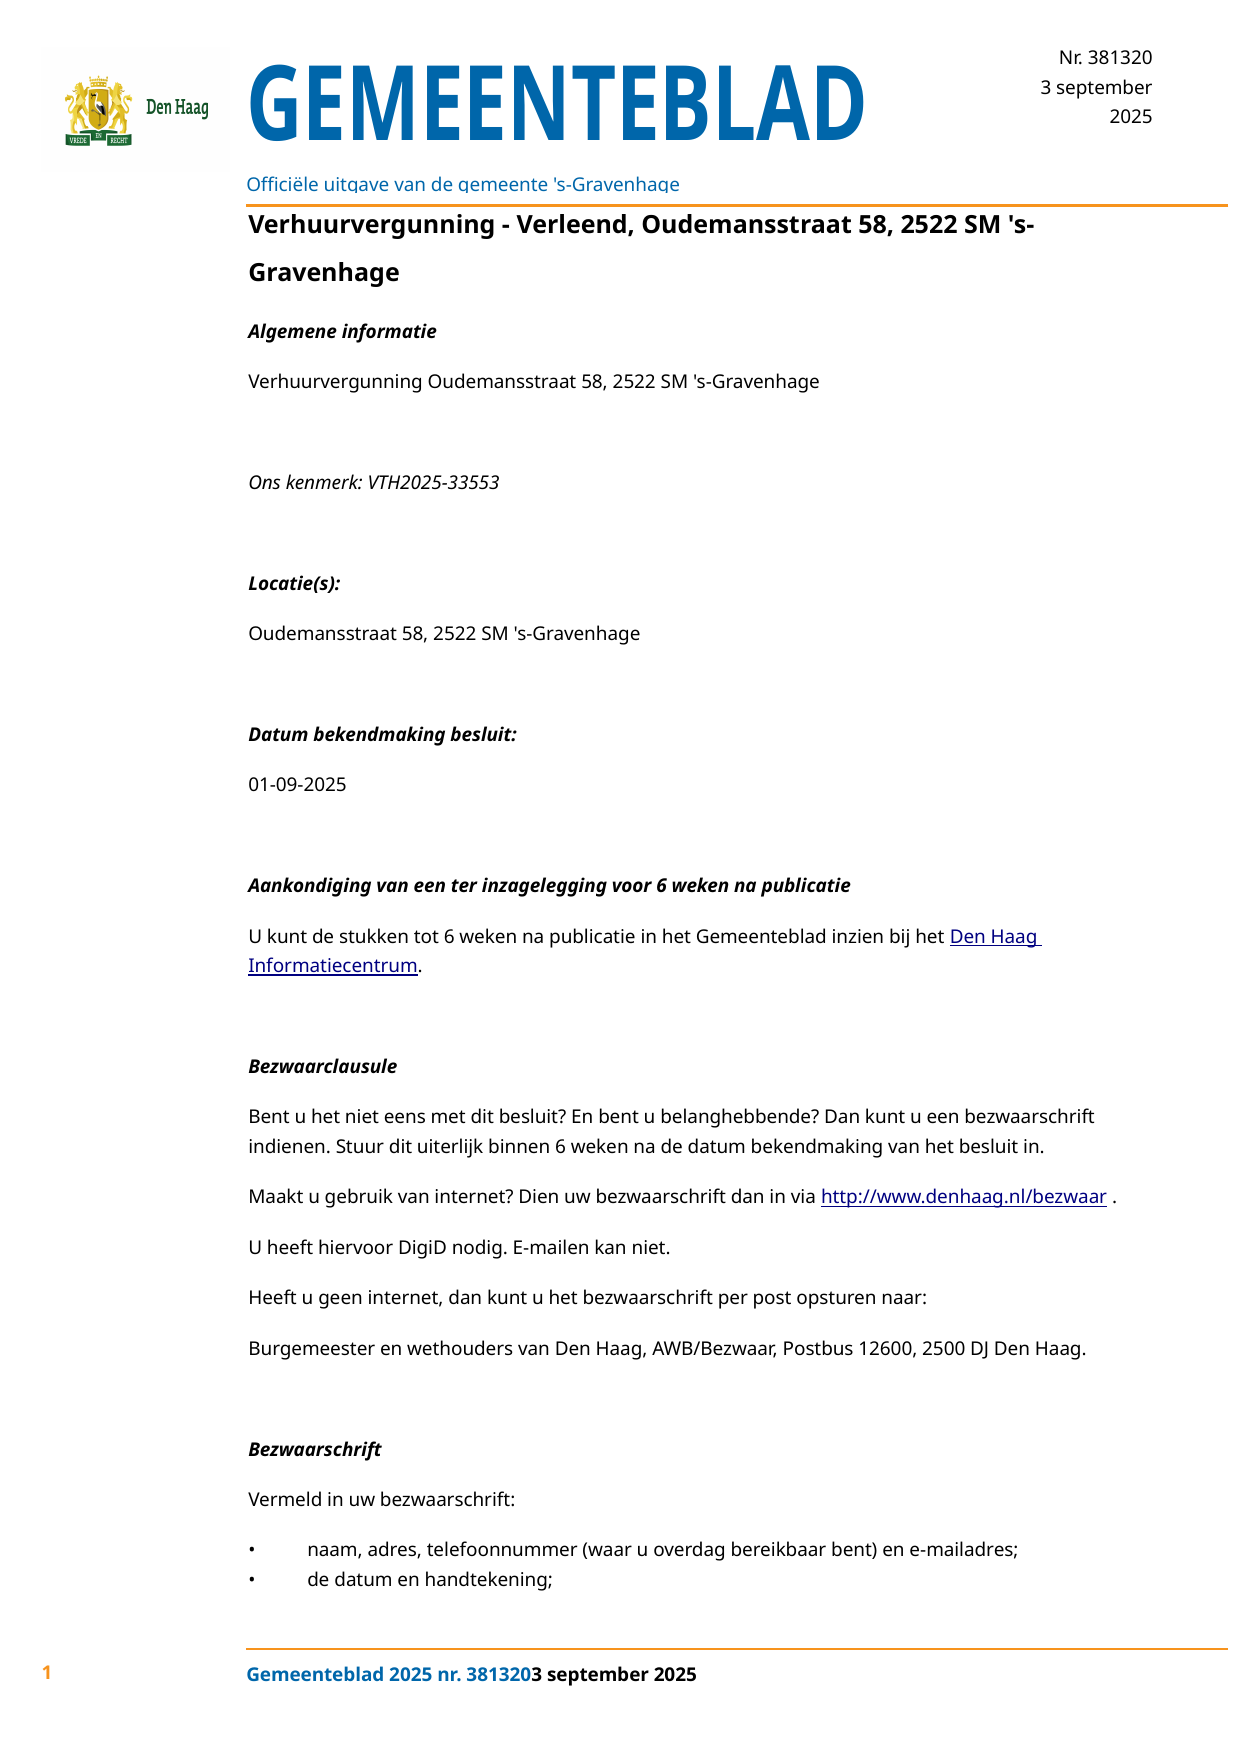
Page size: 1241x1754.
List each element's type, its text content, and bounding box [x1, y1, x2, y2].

text Oudemansstraat 58, 2522 SM 's-Gravenhage [248, 620, 1152, 646]
text U heeft hiervoor DigiD nodig. E-mailen kan niet. [248, 1234, 1152, 1260]
text Bezwaarclausule [248, 1053, 1152, 1079]
text Aankondiging van een ter inzagelegging voor 6 weken na publicatie [248, 872, 1152, 898]
text Locatie(s): [248, 570, 1152, 596]
text Datum bekendmaking besluit: [248, 721, 1152, 747]
picture [41, 47, 231, 172]
text 01-09-2025 [248, 772, 1152, 797]
text Heeft u geen internet, dan kunt u het bezwaarschrift per post opsturen naar: [248, 1284, 1152, 1310]
text Algemene informatie [248, 318, 1152, 344]
text Ons kenmerk: VTH2025-33553 [248, 469, 1152, 495]
text U kunt de stukken tot 6 weken na publicatie in het Gemeenteblad inzien bij het Den Haag Informatiecentrum. [248, 923, 1152, 978]
text Maakt u gebruik van internet? Dien uw bezwaarschrift dan in via http://www.denhaag.nl/bezwaar . [248, 1184, 1152, 1209]
text Vermeld in uw bezwaarschrift: [248, 1486, 1152, 1512]
text Bezwaarschrift [248, 1436, 1152, 1462]
list naam, adres, telefoonnummer (waar u overdag bereikbaar bent) en e-mailadres; [248, 1537, 1152, 1562]
text Verhuurvergunning Oudemansstraat 58, 2522 SM 's-Gravenhage [248, 368, 1152, 394]
text Verhuurvergunning - Verleend, Oudemansstraat 58, 2522 SM 's-Gravenhage [248, 207, 1152, 288]
text Bent u het niet eens met dit besluit? En bent u belanghebbende? Dan kunt u een bezwaarschrift indienen. Stuur dit uiterlijk binnen 6 weken na de datum bekendmaking van het besluit in. [248, 1104, 1152, 1159]
list de datum en handtekening; [248, 1566, 1152, 1592]
text Burgemeester en wethouders van Den Haag, AWB/Bezwaar, Postbus 12600, 2500 DJ Den Haag. [248, 1335, 1152, 1361]
